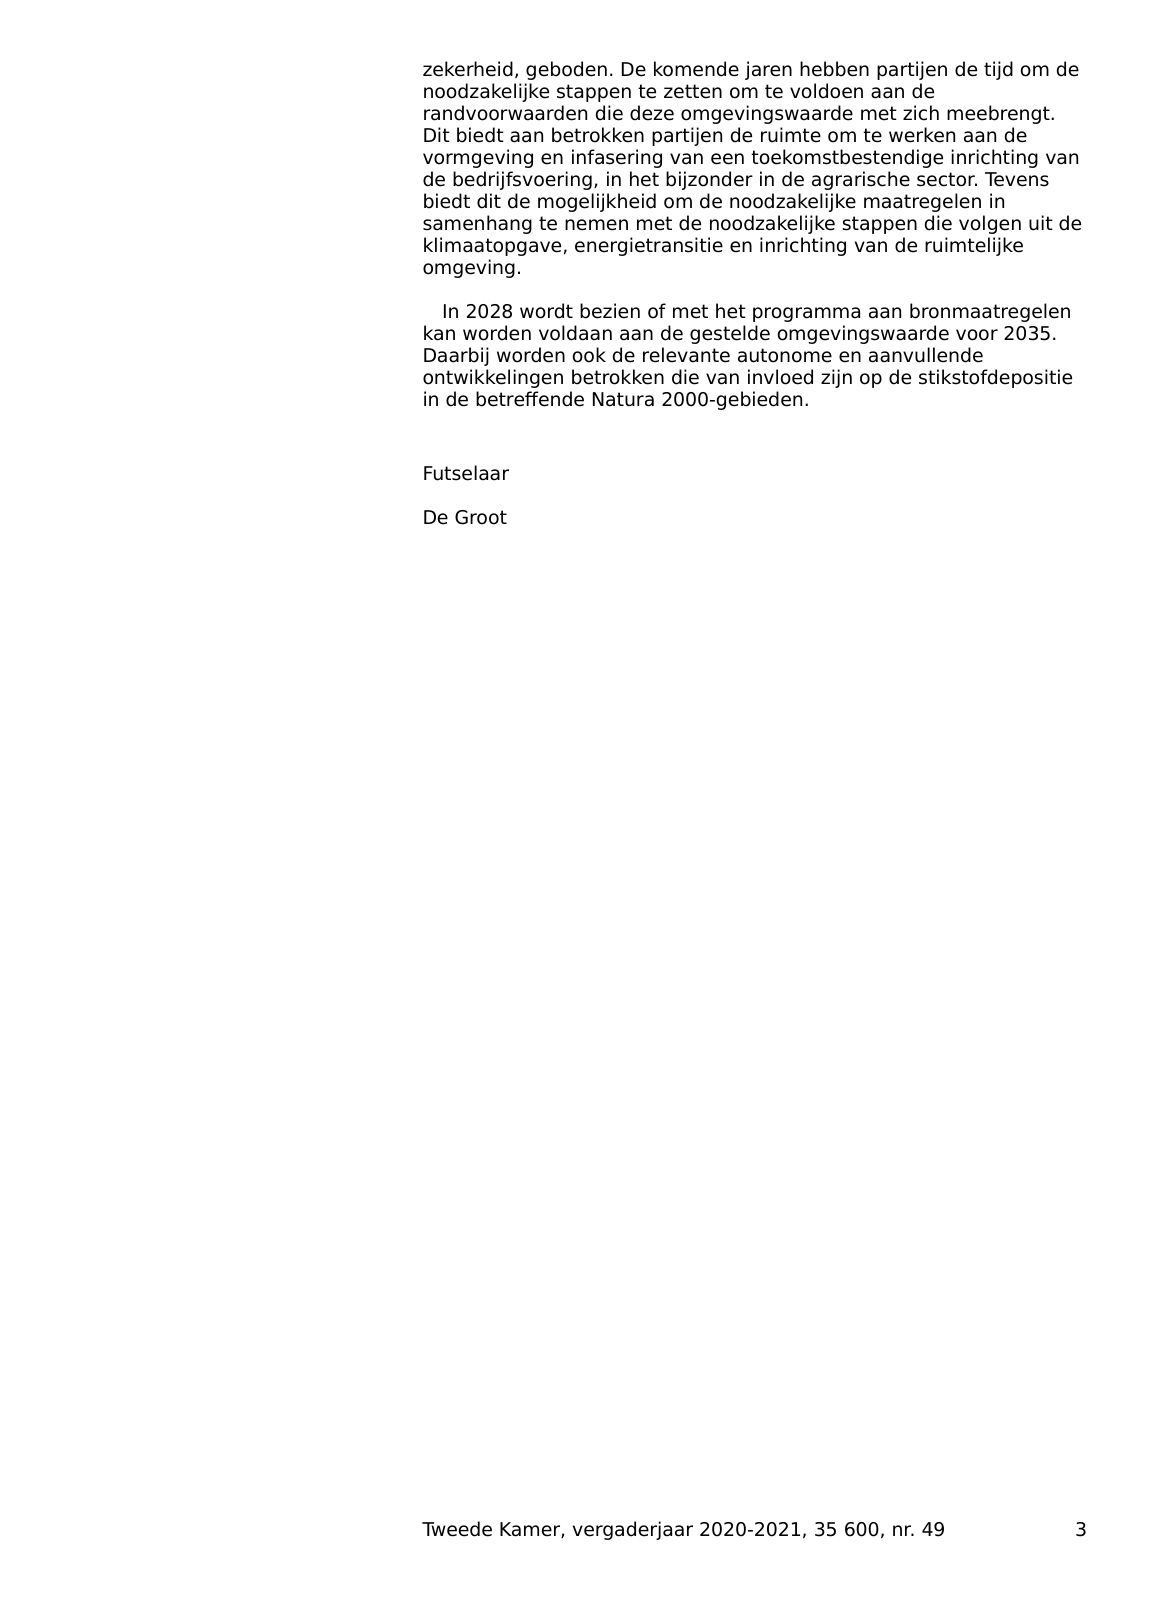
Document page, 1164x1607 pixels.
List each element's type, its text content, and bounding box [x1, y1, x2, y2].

text In 2028 wordt bezien of met het programma aan bronmaatregelen kan worden voldaan aan de gestelde omgevingswaarde voor 2035. Daarbij worden ook de relevante autonome en aanvullende ontwikkelingen betrokken die van invloed zijn op de stikstofdepositie in de betreffende Natura 2000-gebieden. [422, 301, 1087, 411]
text Futselaar De Groot [422, 441, 1087, 529]
text zekerheid, geboden. De komende jaren hebben partijen de tijd om de noodzakelijke stappen te zetten om te voldoen aan de randvoorwaarden die deze omgevingswaarde met zich meebrengt. Dit biedt aan betrokken partijen de ruimte om te werken aan de vormgeving en infasering van een toekomstbestendige inrichting van de bedrijfsvoering, in het bijzonder in de agrarische sector. Tevens biedt dit de mogelijkheid om de noodzakelijke maatregelen in samenhang te nemen met de noodzakelijke stappen die volgen uit de klimaatopgave, energietransitie en inrichting van de ruimtelijke omgeving. [422, 59, 1087, 279]
